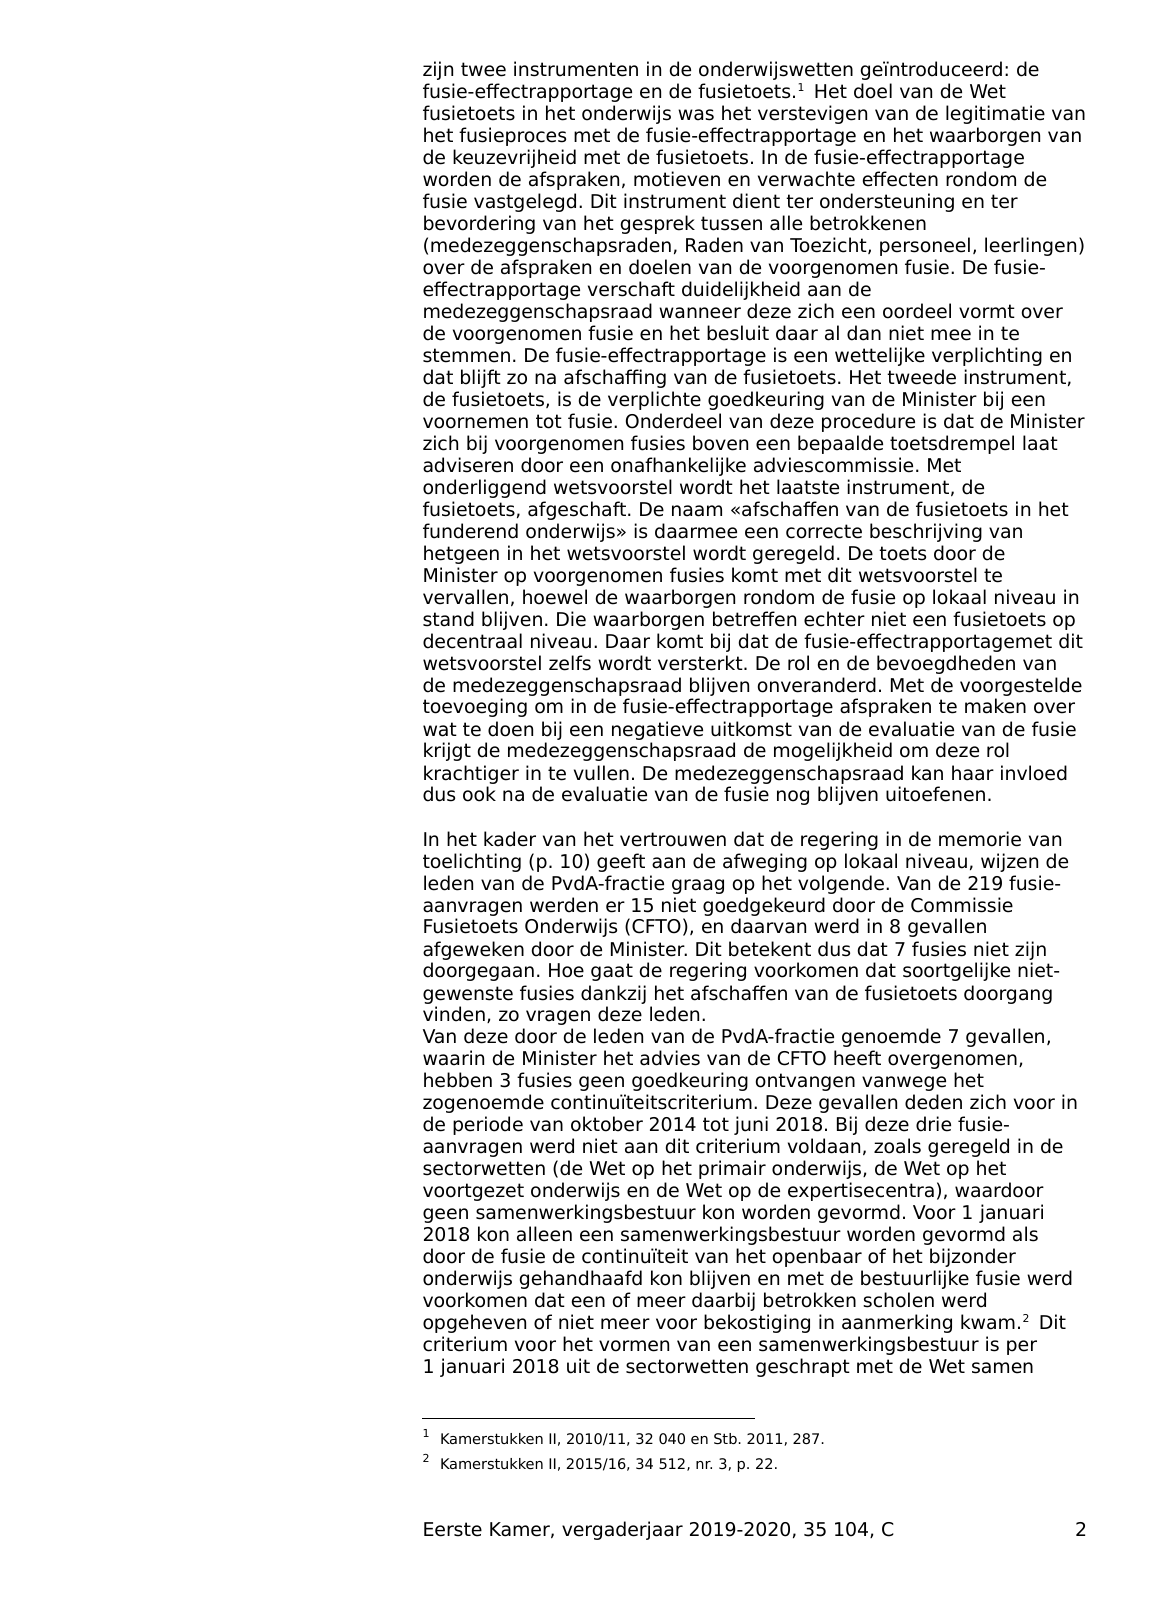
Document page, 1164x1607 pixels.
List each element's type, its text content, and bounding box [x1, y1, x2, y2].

text Van deze door de leden van de PvdA-fractie genoemde 7 gevallen, waarin de Minister het advies van de CFTO heeft overgenomen, hebben 3 fusies geen goedkeuring ontvangen vanwege het zogenoemde continuïteitscriterium. Deze gevallen deden zich voor in de periode van oktober 2014 tot juni 2018. Bij deze drie fusie-aanvragen werd niet aan dit criterium voldaan, zoals geregeld in de sectorwetten (de Wet op het primair onderwijs, de Wet op het voortgezet onderwijs en de Wet op de expertisecentra), waardoor geen samenwerkingsbestuur kon worden gevormd. Voor 1 januari 2018 kon alleen een samenwerkingsbestuur worden gevormd als door de fusie de continuïteit van het openbaar of het bijzonder onderwijs gehandhaafd kon blijven en met de bestuurlijke fusie werd voorkomen dat een of meer daarbij betrokken scholen werd opgeheven of niet meer voor bekostiging in aanmerking kwam. Dit criterium voor het vormen van een samenwerkingsbestuur is per 1 januari 2018 uit de sectorwetten geschrapt met de Wet samen [422, 1026, 1087, 1378]
text zijn twee instrumenten in de onderwijswetten geïntroduceerd: de fusie-effectrapportage en de fusietoets. Het doel van de Wet fusietoets in het onderwijs was het verstevigen van de legitimatie van het fusieproces met de fusie-effectrapportage en het waarborgen van de keuzevrijheid met de fusietoets. In de fusie-effectrapportage worden de afspraken, motieven en verwachte effecten rondom de fusie vastgelegd. Dit instrument dient ter ondersteuning en ter bevordering van het gesprek tussen alle betrokkenen (medezeggenschapsraden, Raden van Toezicht, personeel, leerlingen) over de afspraken en doelen van de voorgenomen fusie. De fusie-effectrapportage verschaft duidelijkheid aan de medezeggenschapsraad wanneer deze zich een oordeel vormt over de voorgenomen fusie en het besluit daar al dan niet mee in te stemmen. De fusie-effectrapportage is een wettelijke verplichting en dat blijft zo na afschaffing van de fusietoets. Het tweede instrument, de fusietoets, is de verplichte goedkeuring van de Minister bij een voornemen tot fusie. Onderdeel van deze procedure is dat de Minister zich bij voorgenomen fusies boven een bepaalde toetsdrempel laat adviseren door een onafhankelijke adviescommissie. Met onderliggend wetsvoorstel wordt het laatste instrument, de fusietoets, afgeschaft. De naam «afschaffen van de fusietoets in het funderend onderwijs» is daarmee een correcte beschrijving van hetgeen in het wetsvoorstel wordt geregeld. De toets door de Minister op voorgenomen fusies komt met dit wetsvoorstel te vervallen, hoewel de waarborgen rondom de fusie op lokaal niveau in stand blijven. Die waarborgen betreffen echter niet een fusietoets op decentraal niveau. Daar komt bij dat de fusie-effectrapportagemet dit wetsvoorstel zelfs wordt versterkt. De rol en de bevoegdheden van de medezeggenschapsraad blijven onveranderd. Met de voorgestelde toevoeging om in de fusie-effectrapportage afspraken te maken over wat te doen bij een negatieve uitkomst van de evaluatie van de fusie krijgt de medezeggenschapsraad de mogelijkheid om deze rol krachtiger in te vullen. De medezeggenschapsraad kan haar invloed dus ook na de evaluatie van de fusie nog blijven uitoefenen. [422, 59, 1087, 806]
text Kamerstukken II, 2010/11, 32 040 en Stb. 2011, 287. [422, 1427, 1087, 1449]
text In het kader van het vertrouwen dat de regering in de memorie van toelichting (p. 10) geeft aan de afweging op lokaal niveau, wijzen de leden van de PvdA-fractie graag op het volgende. Van de 219 fusie-aanvragen werden er 15 niet goedgekeurd door de Commissie Fusietoets Onderwijs (CFTO), en daarvan werd in 8 gevallen afgeweken door de Minister. Dit betekent dus dat 7 fusies niet zijn doorgegaan. Hoe gaat de regering voorkomen dat soortgelijke niet-gewenste fusies dankzij het afschaffen van de fusietoets doorgang vinden, zo vragen deze leden. [422, 828, 1087, 1026]
text Kamerstukken II, 2015/16, 34 512, nr. 3, p. 22. [422, 1452, 1087, 1474]
